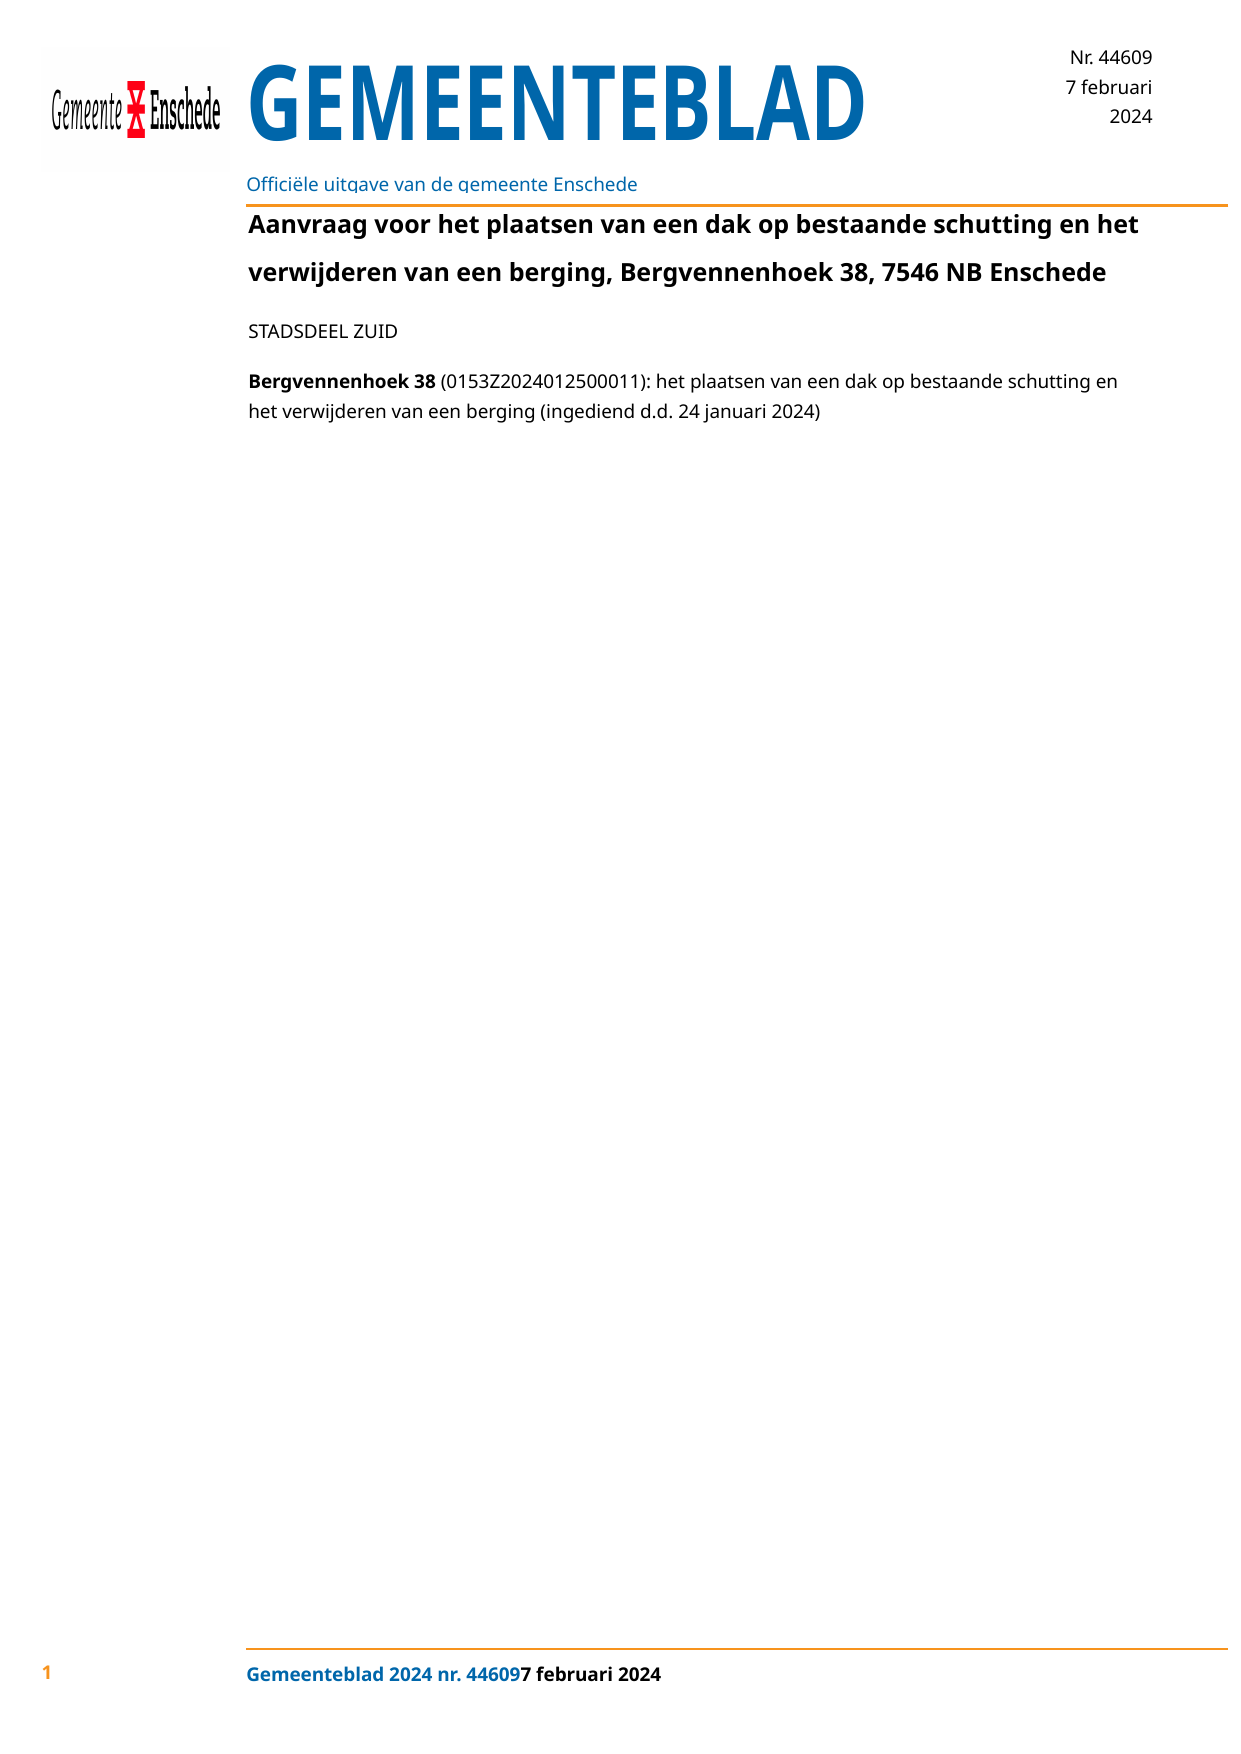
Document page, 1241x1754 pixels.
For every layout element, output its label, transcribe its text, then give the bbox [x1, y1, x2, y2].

text Bergvennenhoek 38 (0153Z2024012500011): het plaatsen van een dak op bestaande schutting en het verwijderen van een berging (ingediend d.d. 24 januari 2024) [248, 368, 1152, 424]
text Aanvraag voor het plaatsen van een dak op bestaande schutting en het verwijderen van een berging, Bergvennenhoek 38, 7546 NB Enschede [248, 207, 1152, 288]
picture [41, 47, 231, 172]
text STADSDEEL ZUID [248, 318, 1152, 344]
